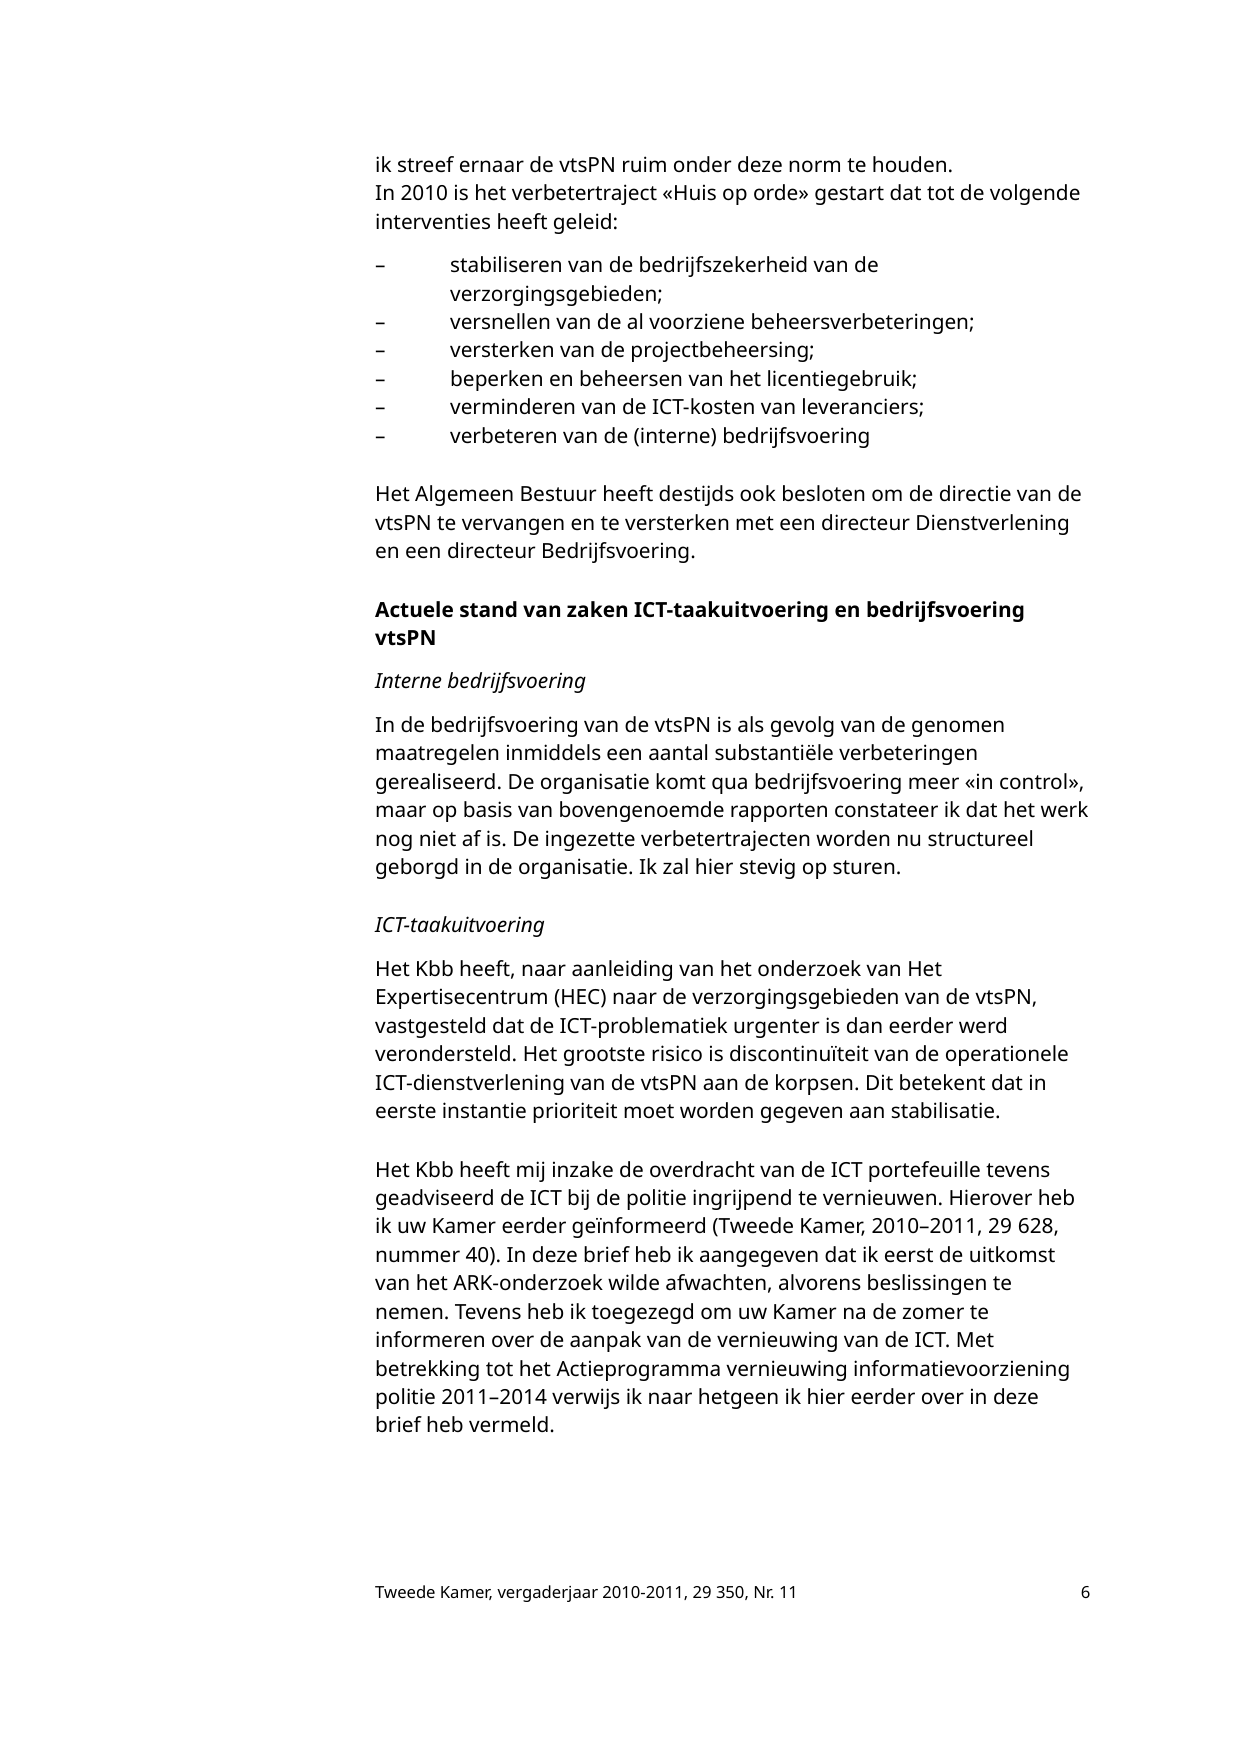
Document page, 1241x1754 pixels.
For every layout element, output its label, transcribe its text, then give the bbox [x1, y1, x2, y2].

list verbeteren van de (interne) bedrijfsvoering [375, 421, 1090, 449]
text Het Kbb heeft, naar aanleiding van het onderzoek van Het Expertisecentrum (HEC) naar de verzorgingsgebieden van de vtsPN, vastgesteld dat de ICT-problematiek urgenter is dan eerder werd verondersteld. Het grootste risico is discontinuïteit van de operationele ICT-dienstverlening van de vtsPN aan de korpsen. Dit betekent dat in eerste instantie prioriteit moet worden gegeven aan stabilisatie. [375, 954, 1090, 1125]
text In de bedrijfsvoering van de vtsPN is als gevolg van de genomen maatregelen inmiddels een aantal substantiële verbeteringen gerealiseerd. De organisatie komt qua bedrijfsvoering meer «in control», maar op basis van bovengenoemde rapporten constateer ik dat het werk nog niet af is. De ingezette verbetertrajecten worden nu structureel geborgd in de organisatie. Ik zal hier stevig op sturen. [375, 710, 1090, 881]
text Het Algemeen Bestuur heeft destijds ook besloten om de directie van de vtsPN te vervangen en te versterken met een directeur Dienstverlening en een directeur Bedrijfsvoering. [375, 479, 1090, 565]
text In 2010 is het verbetertraject «Huis op orde» gestart dat tot de volgende interventies heeft geleid: [375, 178, 1090, 235]
text Actuele stand van zaken ICT-taakuitvoering en bedrijfsvoering vtsPN [375, 595, 1090, 652]
list verminderen van de ICT-kosten van leveranciers; [375, 392, 1090, 421]
list stabiliseren van de bedrijfszekerheid van de verzorgingsgebieden; [375, 250, 1090, 307]
text ICT-taakuitvoering [375, 911, 1090, 939]
text ik streef ernaar de vtsPN ruim onder deze norm te houden. [375, 150, 1090, 178]
list versterken van de projectbeheersing; [375, 336, 1090, 364]
list versnellen van de al voorziene beheersverbeteringen; [375, 307, 1090, 336]
text Interne bedrijfsvoering [375, 667, 1090, 695]
list beperken en beheersen van het licentiegebruik; [375, 364, 1090, 392]
text Het Kbb heeft mij inzake de overdracht van de ICT portefeuille tevens geadviseerd de ICT bij de politie ingrijpend te vernieuwen. Hierover heb ik uw Kamer eerder geïnformeerd (Tweede Kamer, 2010–2011, 29 628, nummer 40). In deze brief heb ik aangegeven dat ik eerst de uitkomst van het ARK-onderzoek wilde afwachten, alvorens beslissingen te nemen. Tevens heb ik toegezegd om uw Kamer na de zomer te informeren over de aanpak van de vernieuwing van de ICT. Met betrekking tot het Actieprogramma vernieuwing informatievoorziening politie 2011–2014 verwijs ik naar hetgeen ik hier eerder over in deze brief heb vermeld. [375, 1155, 1090, 1439]
